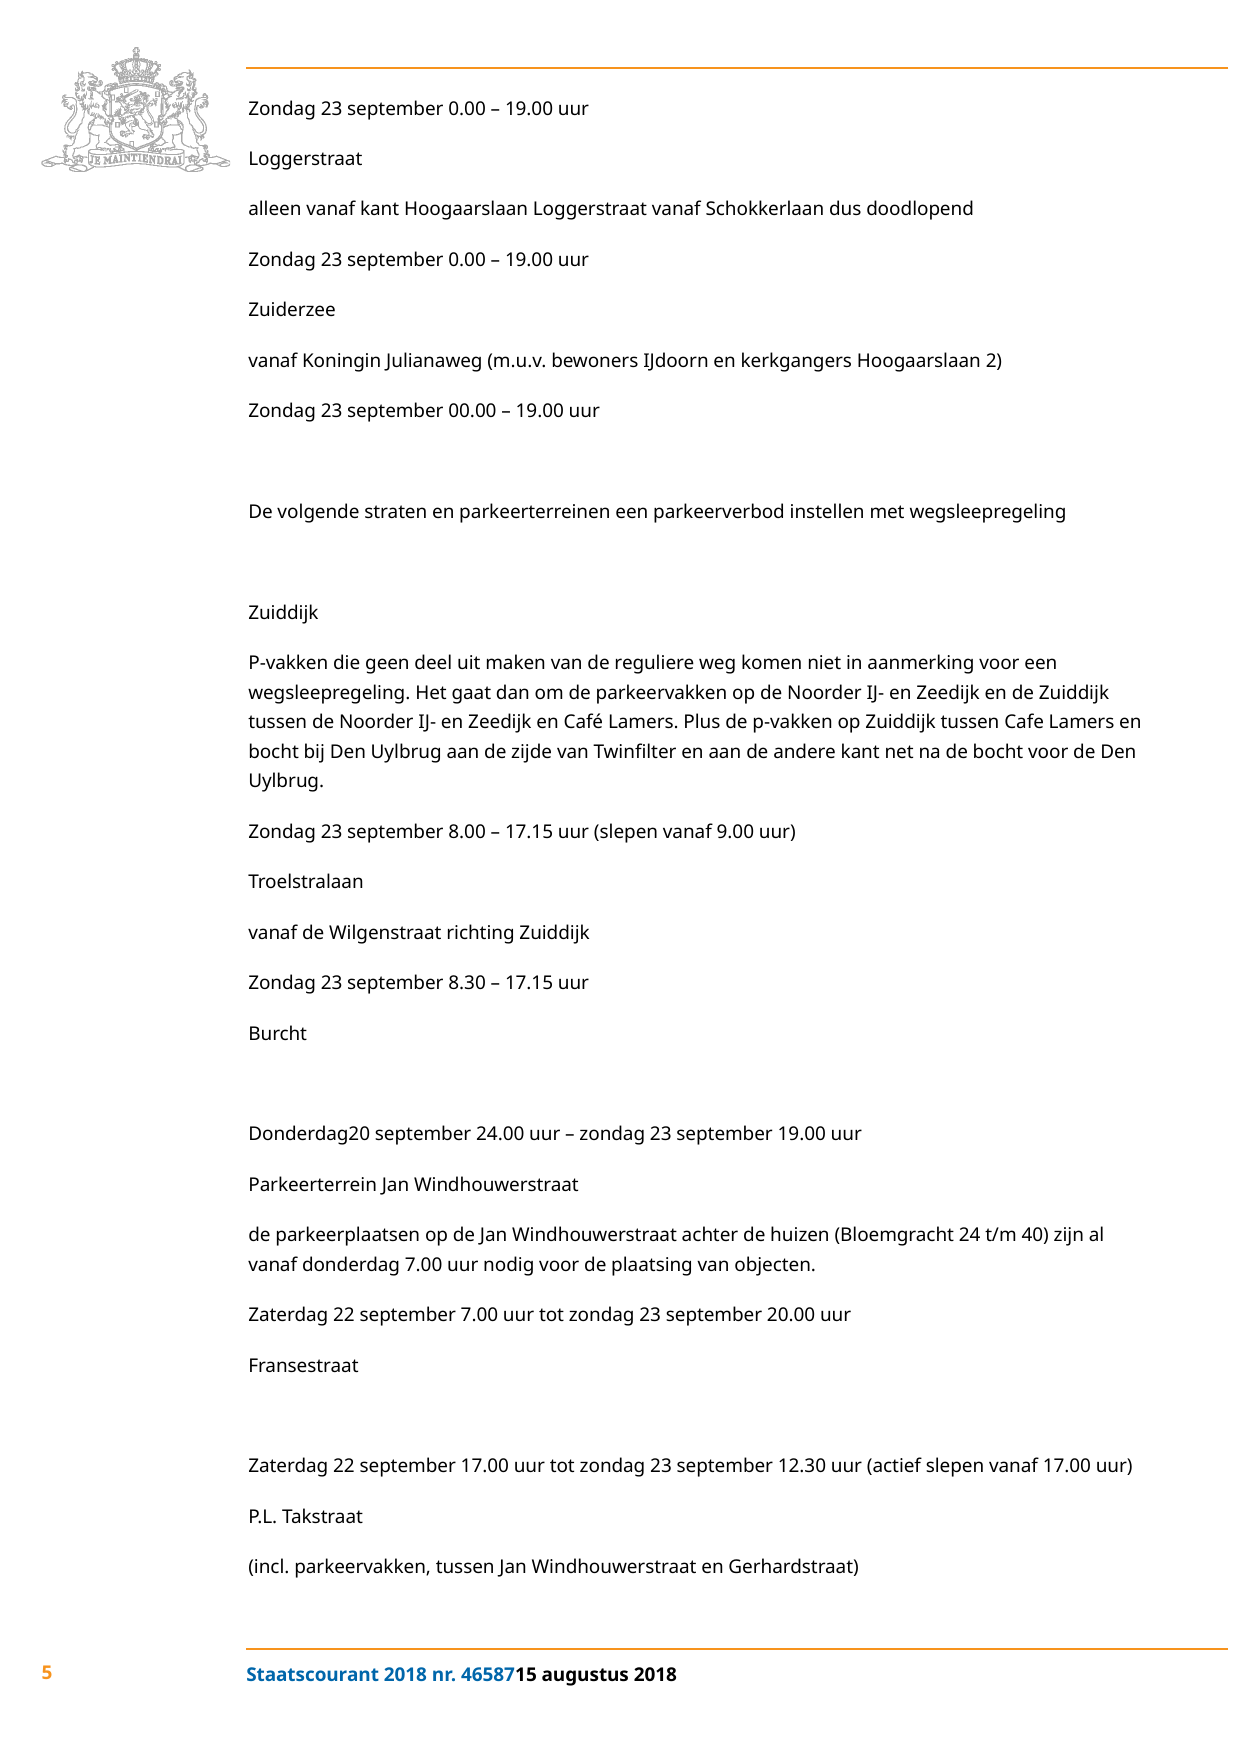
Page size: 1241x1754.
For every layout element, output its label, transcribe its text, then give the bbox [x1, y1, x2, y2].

text P.L. Takstraat [248, 1503, 1152, 1529]
text Troelstralaan [248, 868, 1152, 894]
text (incl. parkeervakken, tussen Jan Windhouwerstraat en Gerhardstraat) [248, 1553, 1152, 1579]
text Zaterdag 22 september 7.00 uur tot zondag 23 september 20.00 uur [248, 1301, 1152, 1327]
text Zuiddijk [248, 599, 1152, 625]
text Zaterdag 22 september 17.00 uur tot zondag 23 september 12.30 uur (actief slepen vanaf 17.00 uur) [248, 1453, 1152, 1478]
text alleen vanaf kant Hoogaarslaan Loggerstraat vanaf Schokkerlaan dus doodlopend [248, 196, 1152, 221]
text P-vakken die geen deel uit maken van de reguliere weg komen niet in aanmerking voor een wegsleepregeling. Het gaat dan om de parkeervakken op de Noorder IJ- en Zeedijk en de Zuiddijk tussen de Noorder IJ- en Zeedijk en Café Lamers. Plus de p-vakken op Zuiddijk tussen Cafe Lamers en bocht bij Den Uylbrug aan de zijde van Twinfilter en aan de andere kant net na de bocht voor de Den Uylbrug. [248, 649, 1152, 793]
text Zondag 23 september 0.00 – 19.00 uur [248, 246, 1152, 272]
text vanaf Koningin Julianaweg (m.u.v. bewoners IJdoorn en kerkgangers Hoogaarslaan 2) [248, 347, 1152, 373]
text Zondag 23 september 8.30 – 17.15 uur [248, 969, 1152, 995]
text De volgende straten en parkeerterreinen een parkeerverbod instellen met wegsleepregeling [248, 498, 1152, 524]
text vanaf de Wilgenstraat richting Zuiddijk [248, 919, 1152, 945]
text de parkeerplaatsen op de Jan Windhouwerstraat achter de huizen (Bloemgracht 24 t/m 40) zijn al vanaf donderdag 7.00 uur nodig voor de plaatsing van objecten. [248, 1221, 1152, 1277]
text Zondag 23 september 00.00 – 19.00 uur [248, 397, 1152, 423]
text Parkeerterrein Jan Windhouwerstraat [248, 1171, 1152, 1197]
text Loggerstraat [248, 145, 1152, 171]
text Donderdag20 september 24.00 uur – zondag 23 september 19.00 uur [248, 1121, 1152, 1146]
text Burcht [248, 1020, 1152, 1046]
text Fransestraat [248, 1352, 1152, 1378]
text Zuiderzee [248, 296, 1152, 322]
text Zondag 23 september 0.00 – 19.00 uur [248, 95, 1152, 121]
picture [41, 47, 231, 172]
text Zondag 23 september 8.00 – 17.15 uur (slepen vanaf 9.00 uur) [248, 818, 1152, 844]
